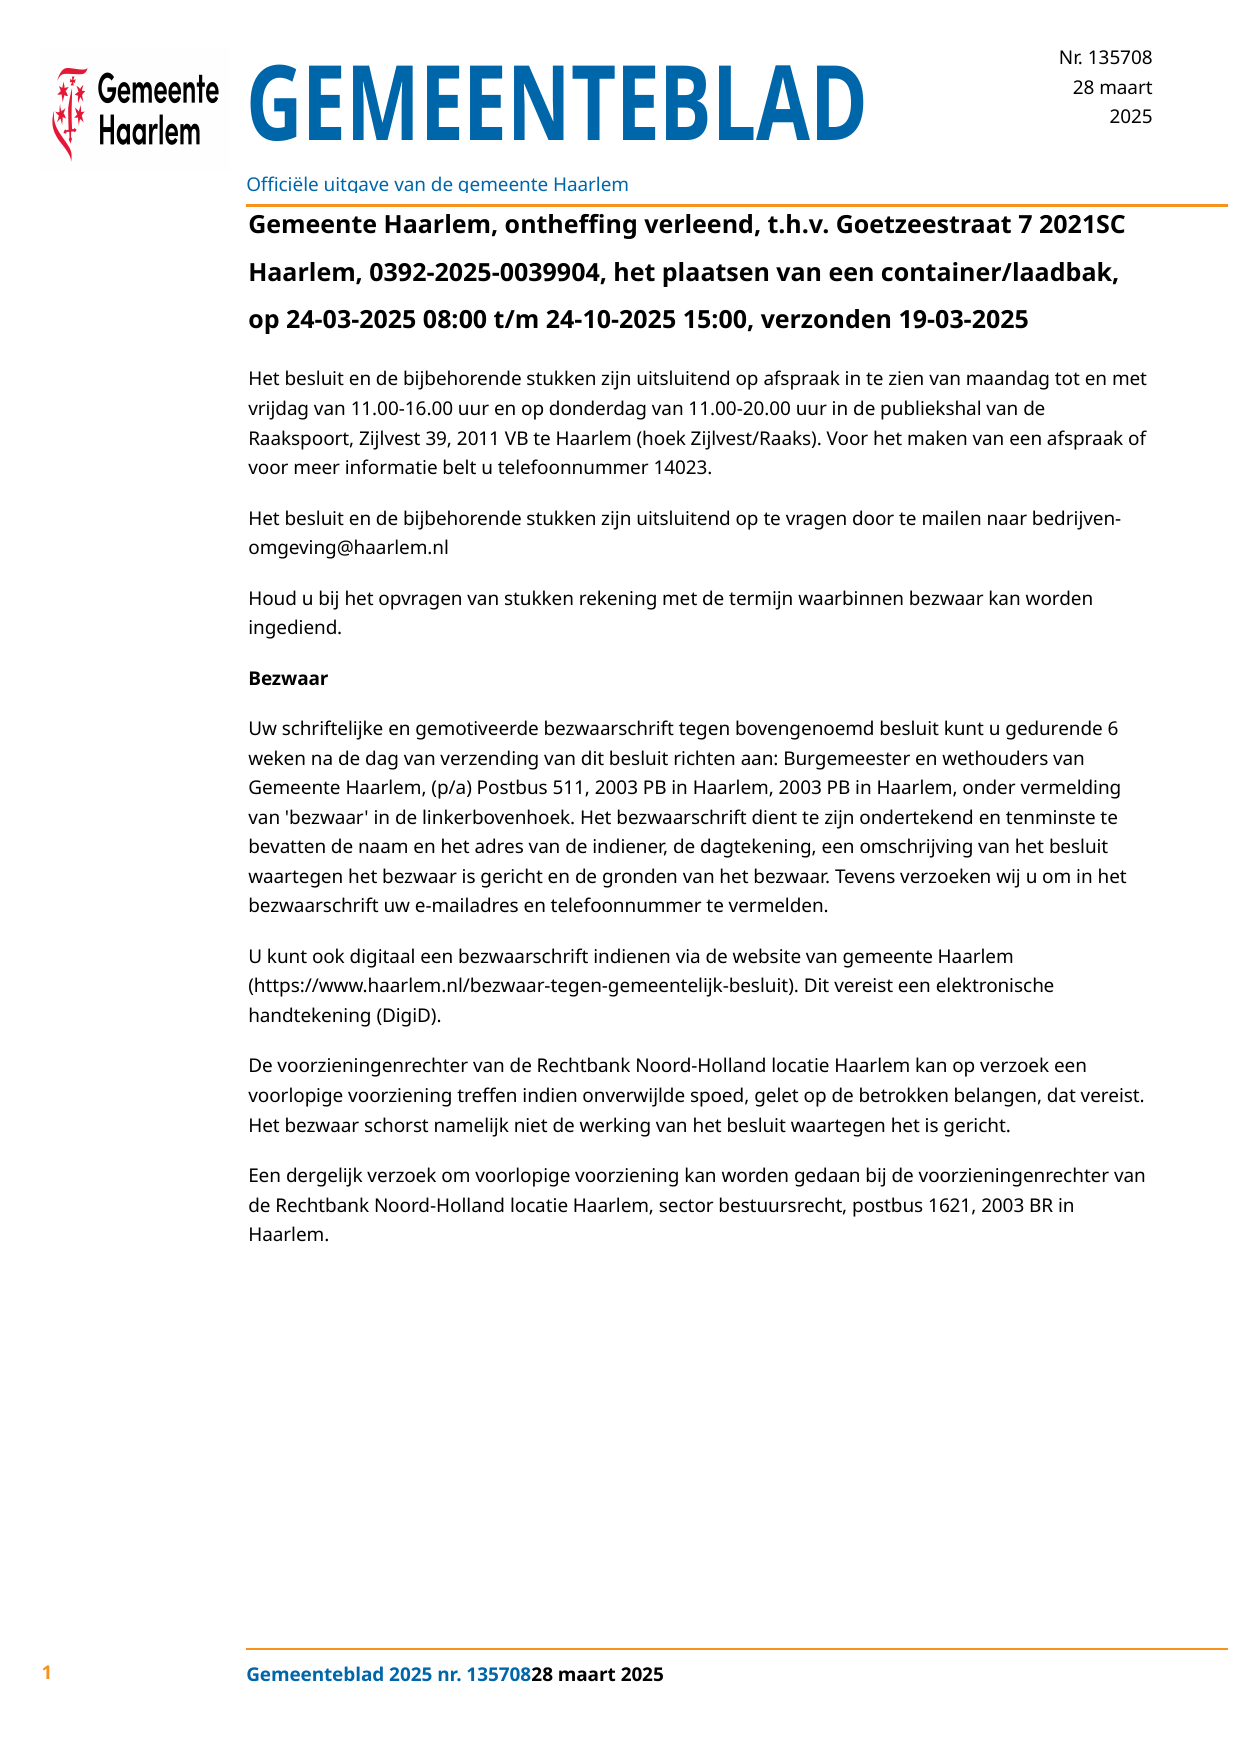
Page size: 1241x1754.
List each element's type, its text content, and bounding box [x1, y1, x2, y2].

text Uw schriftelijke en gemotiveerde bezwaarschrift tegen bovengenoemd besluit kunt u gedurende 6 weken na de dag van verzending van dit besluit richten aan: Burgemeester en wethouders van Gemeente Haarlem, (p/a) Postbus 511, 2003 PB in Haarlem, 2003 PB in Haarlem, onder vermelding van 'bezwaar' in de linkerbovenhoek. Het bezwaarschrift dient te zijn ondertekend en tenminste te bevatten de naam en het adres van de indiener, de dagtekening, een omschrijving van het besluit waartegen het bezwaar is gericht en de gronden van het bezwaar. Tevens verzoeken wij u om in het bezwaarschrift uw e-mailadres en telefoonnummer te vermelden. [248, 715, 1152, 918]
text Een dergelijk verzoek om voorlopige voorziening kan worden gedaan bij de voorzieningenrechter van de Rechtbank Noord-Holland locatie Haarlem, sector bestuursrecht, postbus 1621, 2003 BR in Haarlem. [248, 1162, 1152, 1247]
text Het besluit en de bijbehorende stukken zijn uitsluitend op afspraak in te zien van maandag tot en met vrijdag van 11.00-16.00 uur en op donderdag van 11.00-20.00 uur in de publiekshal van de Raakspoort, Zijlvest 39, 2011 VB te Haarlem (hoek Zijlvest/Raaks). Voor het maken van een afspraak of voor meer informatie belt u telefoonnummer 14023. [248, 366, 1152, 480]
picture [41, 47, 231, 172]
text Bezwaar [248, 665, 1152, 690]
text Houd u bij het opvragen van stukken rekening met de termijn waarbinnen bezwaar kan worden ingediend. [248, 585, 1152, 640]
text U kunt ook digitaal een bezwaarschrift indienen via de website van gemeente Haarlem (https://www.haarlem.nl/bezwaar-tegen-gemeentelijk-besluit). Dit vereist een elektronische handtekening (DigiD). [248, 943, 1152, 1028]
text Het besluit en de bijbehorende stukken zijn uitsluitend op te vragen door te mailen naar bedrijven-omgeving@haarlem.nl [248, 505, 1152, 560]
text Gemeente Haarlem, ontheffing verleend, t.h.v. Goetzeestraat 7 2021SC Haarlem, 0392-2025-0039904, het plaatsen van een container/laadbak, op 24-03-2025 08:00 t/m 24-10-2025 15:00, verzonden 19-03-2025 [248, 207, 1152, 336]
text De voorzieningenrechter van de Rechtbank Noord-Holland locatie Haarlem kan op verzoek een voorlopige voorziening treffen indien onverwijlde spoed, gelet op de betrokken belangen, dat vereist. Het bezwaar schorst namelijk niet de werking van het besluit waartegen het is gericht. [248, 1053, 1152, 1137]
